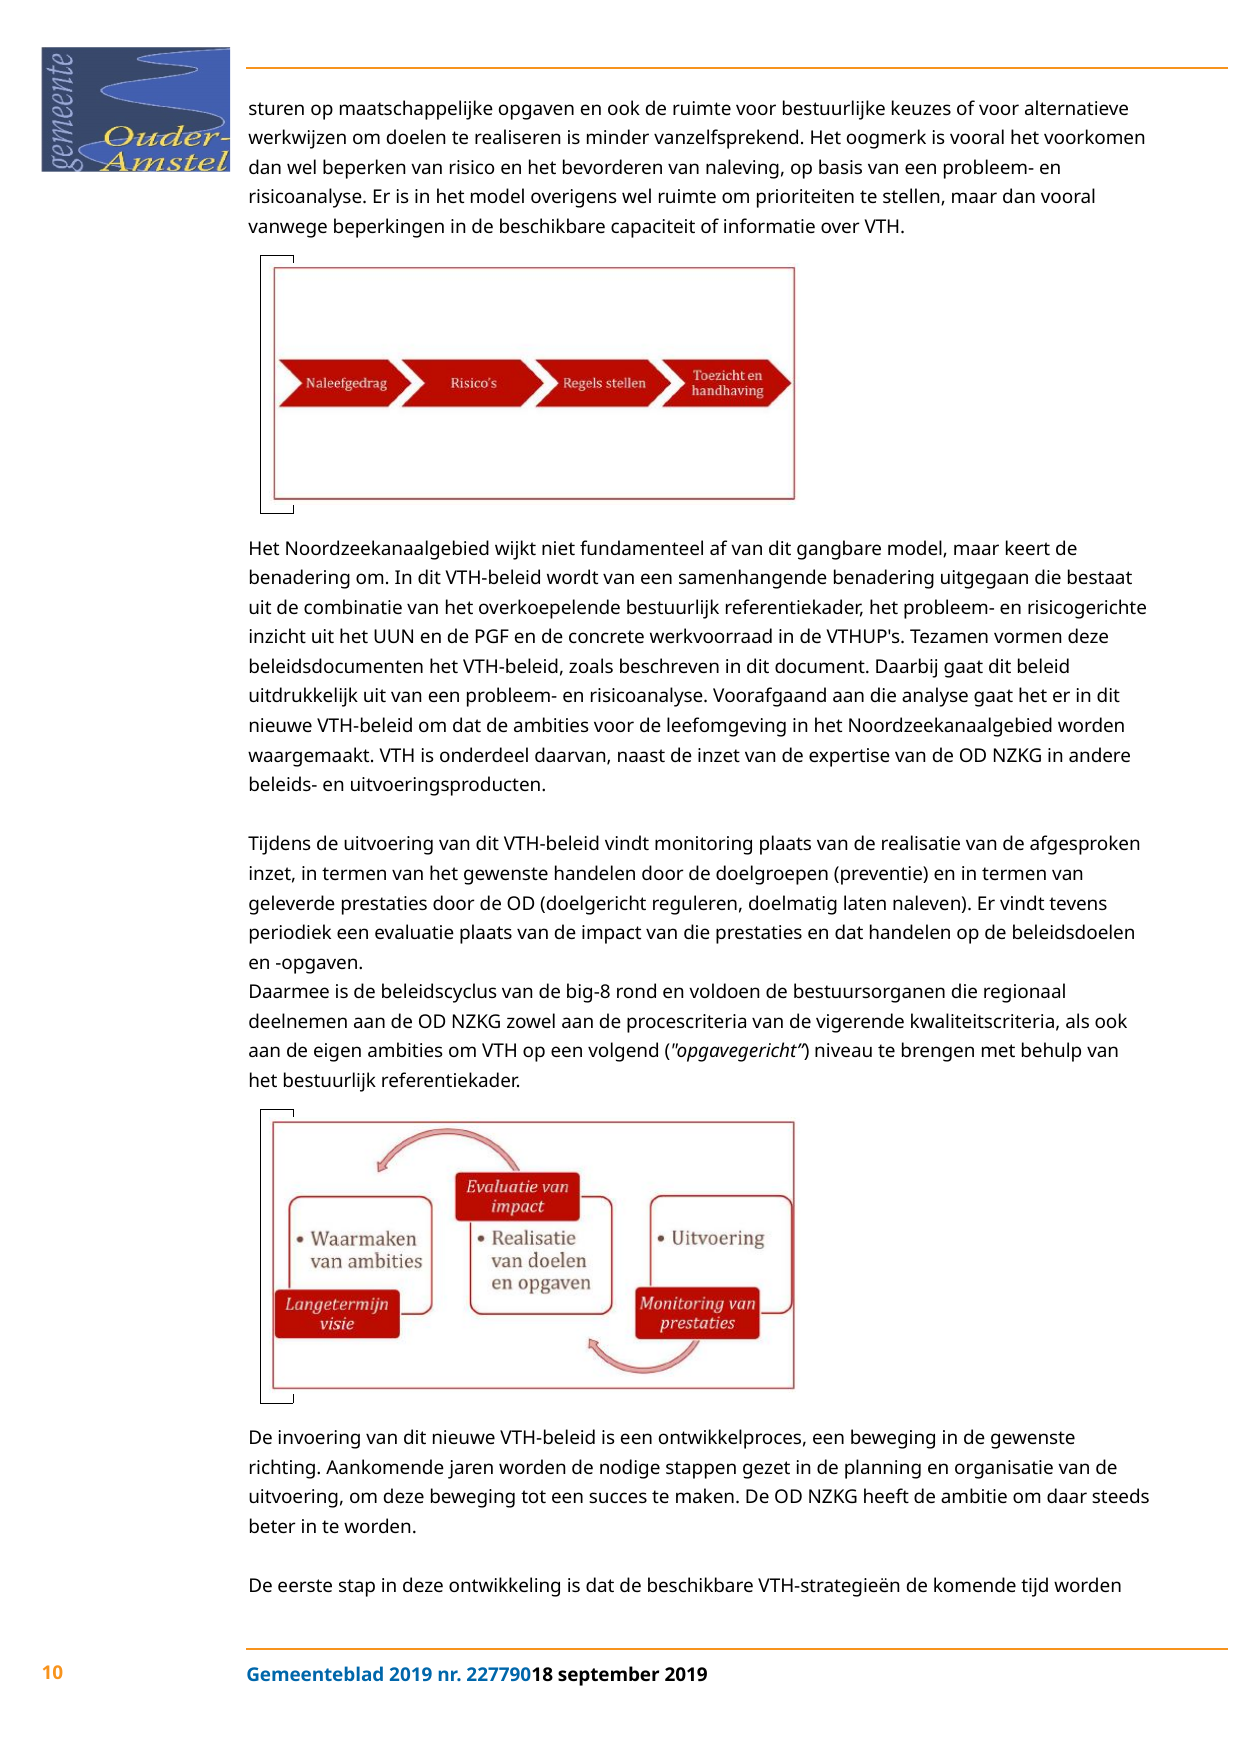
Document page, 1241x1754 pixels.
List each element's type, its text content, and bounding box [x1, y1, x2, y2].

text De invoering van dit nieuwe VTH-beleid is een ontwikkelproces, een beweging in de gewenste richting. Aankomende jaren worden de nodige stappen gezet in de planning en organisatie van de uitvoering, om deze beweging tot een succes te maken. De OD NZKG heeft de ambitie om daar steeds beter in te worden. [248, 1424, 1152, 1539]
picture [268, 1117, 801, 1394]
picture [268, 263, 801, 505]
text sturen op maatschappelijke opgaven en ook de ruimte voor bestuurlijke keuzes of voor alternatieve werkwijzen om doelen te realiseren is minder vanzelfsprekend. Het oogmerk is vooral het voorkomen dan wel beperken van risico en het bevorderen van naleving, op basis van een probleem- en risicoanalyse. Er is in het model overigens wel ruimte om prioriteiten te stellen, maar dan vooral vanwege beperkingen in de beschikbare capaciteit of informatie over VTH. [248, 95, 1152, 239]
text De eerste stap in deze ontwikkeling is dat de beschikbare VTH-strategieën de komende tijd worden [248, 1572, 1152, 1598]
text Tijdens de uitvoering van dit VTH-beleid vindt monitoring plaats van de realisatie van de afgesproken inzet, in termen van het gewenste handelen door de doelgroepen (preventie) en in termen van geleverde prestaties door de OD (doelgericht reguleren, doelmatig laten naleven). Er vindt tevens periodiek een evaluatie plaats van de impact van die prestaties en dat handelen op de beleidsdoelen en -opgaven. [248, 831, 1152, 975]
text Het Noordzeekanaalgebied wijkt niet fundamenteel af van dit gangbare model, maar keert de benadering om. In dit VTH-beleid wordt van een samenhangende benadering uitgegaan die bestaat uit de combinatie van het overkoepelende bestuurlijk referentiekader, het probleem- en risicogerichte inzicht uit het UUN en de PGF en de concrete werkvoorraad in de VTHUP's. Tezamen vormen deze beleidsdocumenten het VTH-beleid, zoals beschreven in dit document. Daarbij gaat dit beleid uitdrukkelijk uit van een probleem- en risicoanalyse. Voorafgaand aan die analyse gaat het er in dit nieuwe VTH-beleid om dat de ambities voor de leefomgeving in het Noordzeekanaalgebied worden waargemaakt. VTH is onderdeel daarvan, naast de inzet van de expertise van de OD NZKG in andere beleids- en uitvoeringsproducten. [248, 535, 1152, 797]
picture [41, 47, 231, 172]
text Daarmee is de beleidscyclus van de big-8 rond en voldoen de bestuursorganen die regionaal deelnemen aan de OD NZKG zowel aan de procescriteria van de vigerende kwaliteitscriteria, als ook aan de eigen ambities om VTH op een volgend ("opgavegericht”) niveau te brengen met behulp van het bestuurlijk referentiekader. [248, 978, 1152, 1093]
